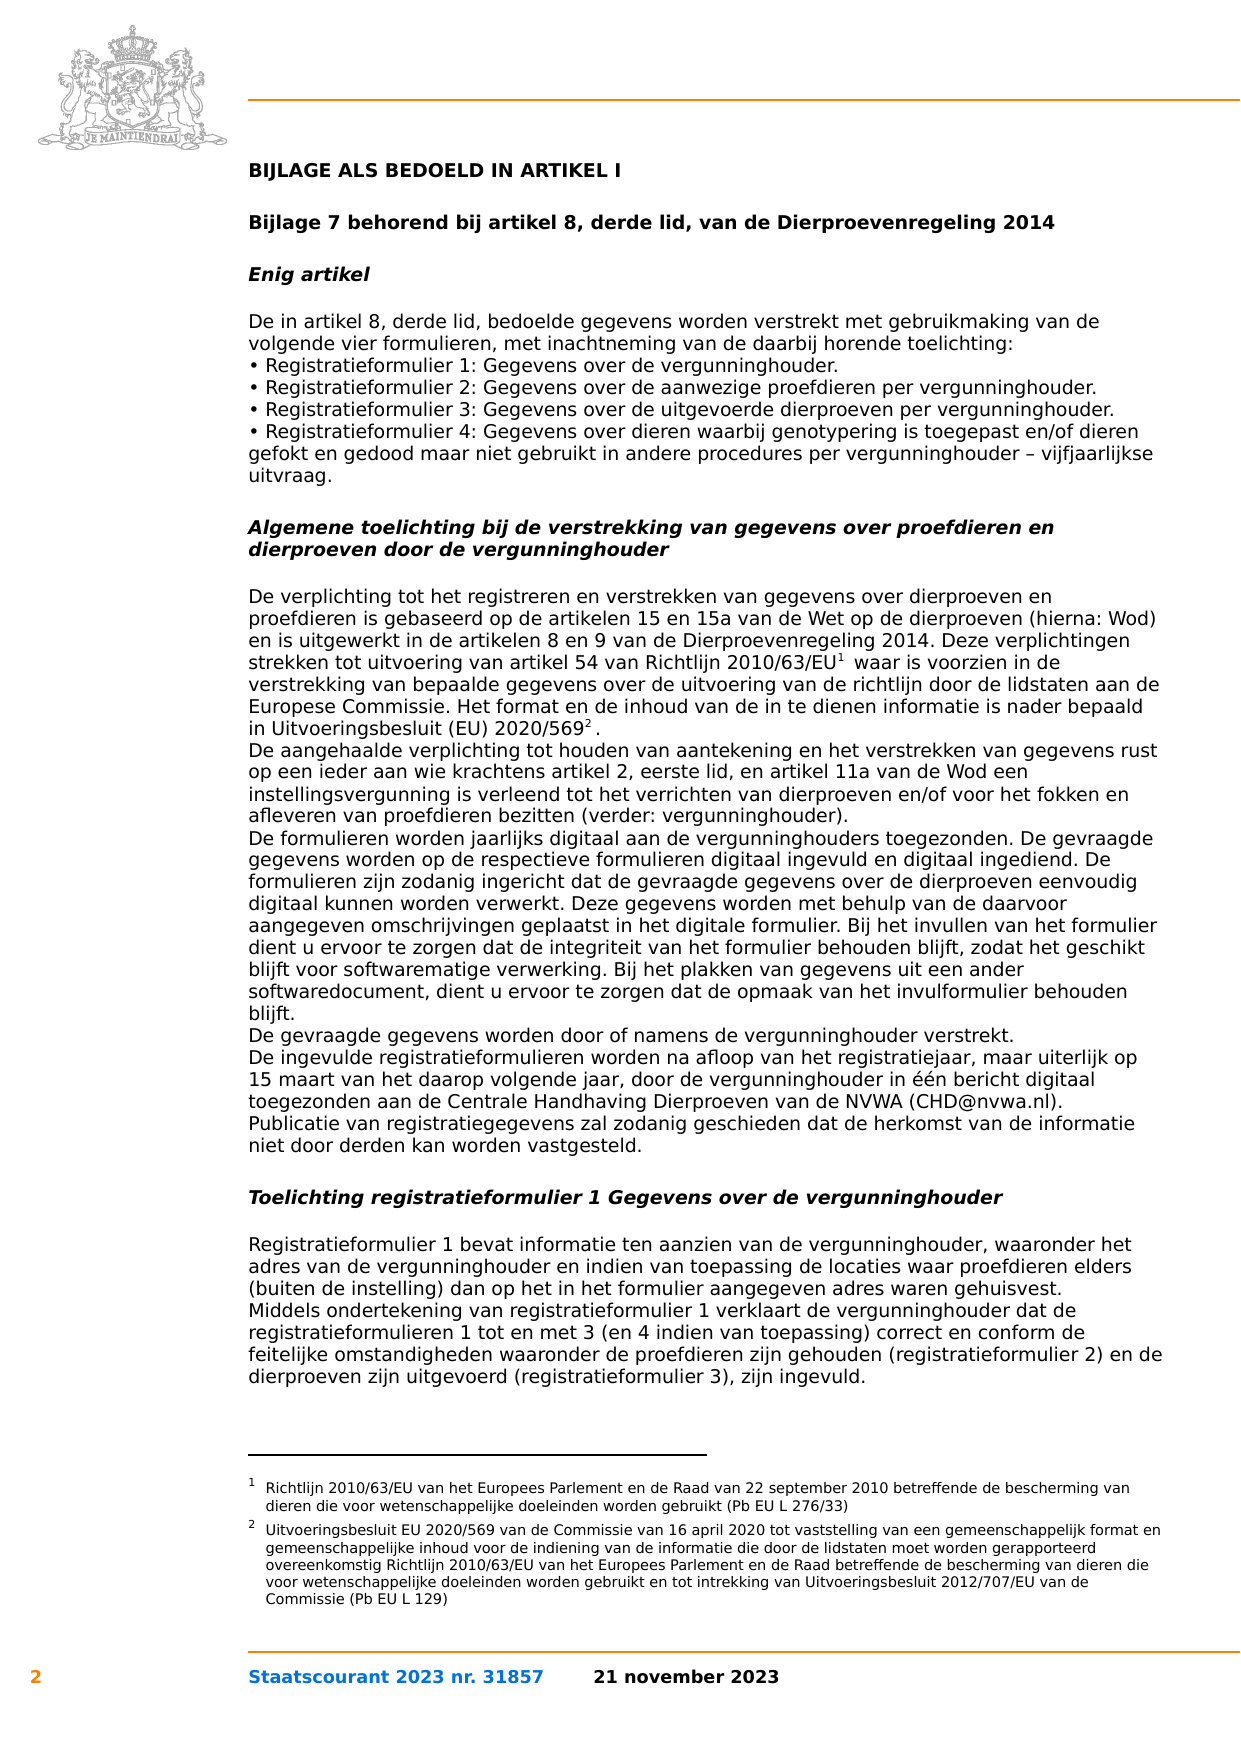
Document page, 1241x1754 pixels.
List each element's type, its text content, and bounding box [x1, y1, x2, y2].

text Uitvoeringsbesluit EU 2020/569 van de Commissie van 16 april 2020 tot vaststelling van een gemeenschappelijk format en gemeenschappelijke inhoud voor de indiening van de informatie die door de lidstaten moet worden gerapporteerd overeenkomstig Richtlijn 2010/63/EU van het Europees Parlement en de Raad betreffende de bescherming van dieren die voor wetenschappelijke doeleinden worden gebruikt en tot intrekking van Uitvoeringsbesluit 2012/707/EU van de Commissie (Pb EU L 129) [248, 1518, 1163, 1608]
text De aangehaalde verplichting tot houden van aantekening en het verstrekken van gegevens rust op een ieder aan wie krachtens artikel 2, eerste lid, en artikel 11a van de Wod een instellingsvergunning is verleend tot het verrichten van dierproeven en/of voor het fokken en afleveren van proefdieren bezitten (verder: vergunninghouder). [248, 739, 1163, 827]
text • Registratieformulier 4: Gegevens over dieren waarbij genotypering is toegepast en/of dieren gefokt en gedood maar niet gebruikt in andere procedures per vergunninghouder – vijfjaarlijkse uitvraag. [248, 421, 1163, 487]
text • Registratieformulier 3: Gegevens over de uitgevoerde dierproeven per vergunninghouder. [248, 399, 1163, 421]
subtitle Bijlage 7 behorend bij artikel 8, derde lid, van de Dierproevenregeling 2014 [248, 212, 1163, 234]
text Middels ondertekening van registratieformulier 1 verklaart de vergunninghouder dat de registratieformulieren 1 tot en met 3 (en 4 indien van toepassing) correct en conform de feitelijke omstandigheden waaronder de proefdieren zijn gehouden (registratieformulier 2) en de dierproeven zijn uitgevoerd (registratieformulier 3), zijn ingevuld. [248, 1300, 1163, 1388]
text De gevraagde gegevens worden door of namens de vergunninghouder verstrekt. [248, 1025, 1163, 1047]
text Registratieformulier 1 bevat informatie ten aanzien van de vergunninghouder, waaronder het adres van de vergunninghouder en indien van toepassing de locaties waar proefdieren elders (buiten de instelling) dan op het in het formulier aangegeven adres waren gehuisvest. [248, 1234, 1163, 1300]
picture [38, 25, 227, 150]
subtitle Algemene toelichting bij de verstrekking van gegevens over proefdieren en dierproeven door de vergunninghouder [248, 517, 1163, 561]
text • Registratieformulier 1: Gegevens over de vergunninghouder. [248, 355, 1163, 377]
subtitle BIJLAGE ALS BEDOELD IN ARTIKEL I [248, 160, 1163, 182]
text De in artikel 8, derde lid, bedoelde gegevens worden verstrekt met gebruikmaking van de volgende vier formulieren, met inachtneming van de daarbij horende toelichting: [248, 311, 1163, 355]
text De ingevulde registratieformulieren worden na afloop van het registratiejaar, maar uiterlijk op 15 maart van het daarop volgende jaar, door de vergunninghouder in één bericht digitaal toegezonden aan de Centrale Handhaving Dierproeven van de NVWA (CHD@nvwa.nl). [248, 1047, 1163, 1113]
text Richtlijn 2010/63/EU van het Europees Parlement en de Raad van 22 september 2010 betreffende de bescherming van dieren die voor wetenschappelijke doeleinden worden gebruikt (Pb EU L 276/33) [248, 1476, 1163, 1515]
subtitle Enig artikel [248, 264, 1163, 286]
text • Registratieformulier 2: Gegevens over de aanwezige proefdieren per vergunninghouder. [248, 377, 1163, 399]
text De formulieren worden jaarlijks digitaal aan de vergunninghouders toegezonden. De gevraagde gegevens worden op de respectieve formulieren digitaal ingevuld en digitaal ingediend. De formulieren zijn zodanig ingericht dat de gevraagde gegevens over de dierproeven eenvoudig digitaal kunnen worden verwerkt. Deze gegevens worden met behulp van de daarvoor aangegeven omschrijvingen geplaatst in het digitale formulier. Bij het invullen van het formulier dient u ervoor te zorgen dat de integriteit van het formulier behouden blijft, zodat het geschikt blijft voor softwarematige verwerking. Bij het plakken van gegevens uit een ander softwaredocument, dient u ervoor te zorgen dat de opmaak van het invulformulier behouden blijft. [248, 827, 1163, 1025]
text Publicatie van registratiegegevens zal zodanig geschieden dat de herkomst van de informatie niet door derden kan worden vastgesteld. [248, 1113, 1163, 1157]
subtitle Toelichting registratieformulier 1 Gegevens over de vergunninghouder [248, 1187, 1163, 1209]
text De verplichting tot het registreren en verstrekken van gegevens over dierproeven en proefdieren is gebaseerd op de artikelen 15 en 15a van de Wet op de dierproeven (hierna: Wod) en is uitgewerkt in de artikelen 8 en 9 van de Dierproevenregeling 2014. Deze verplichtingen strekken tot uitvoering van artikel 54 van Richtlijn 2010/63/EU waar is voorzien in de verstrekking van bepaalde gegevens over de uitvoering van de richtlijn door de lidstaten aan de Europese Commissie. Het format en de inhoud van de in te dienen informatie is nader bepaald in Uitvoeringsbesluit (EU) 2020/569. [248, 586, 1163, 739]
